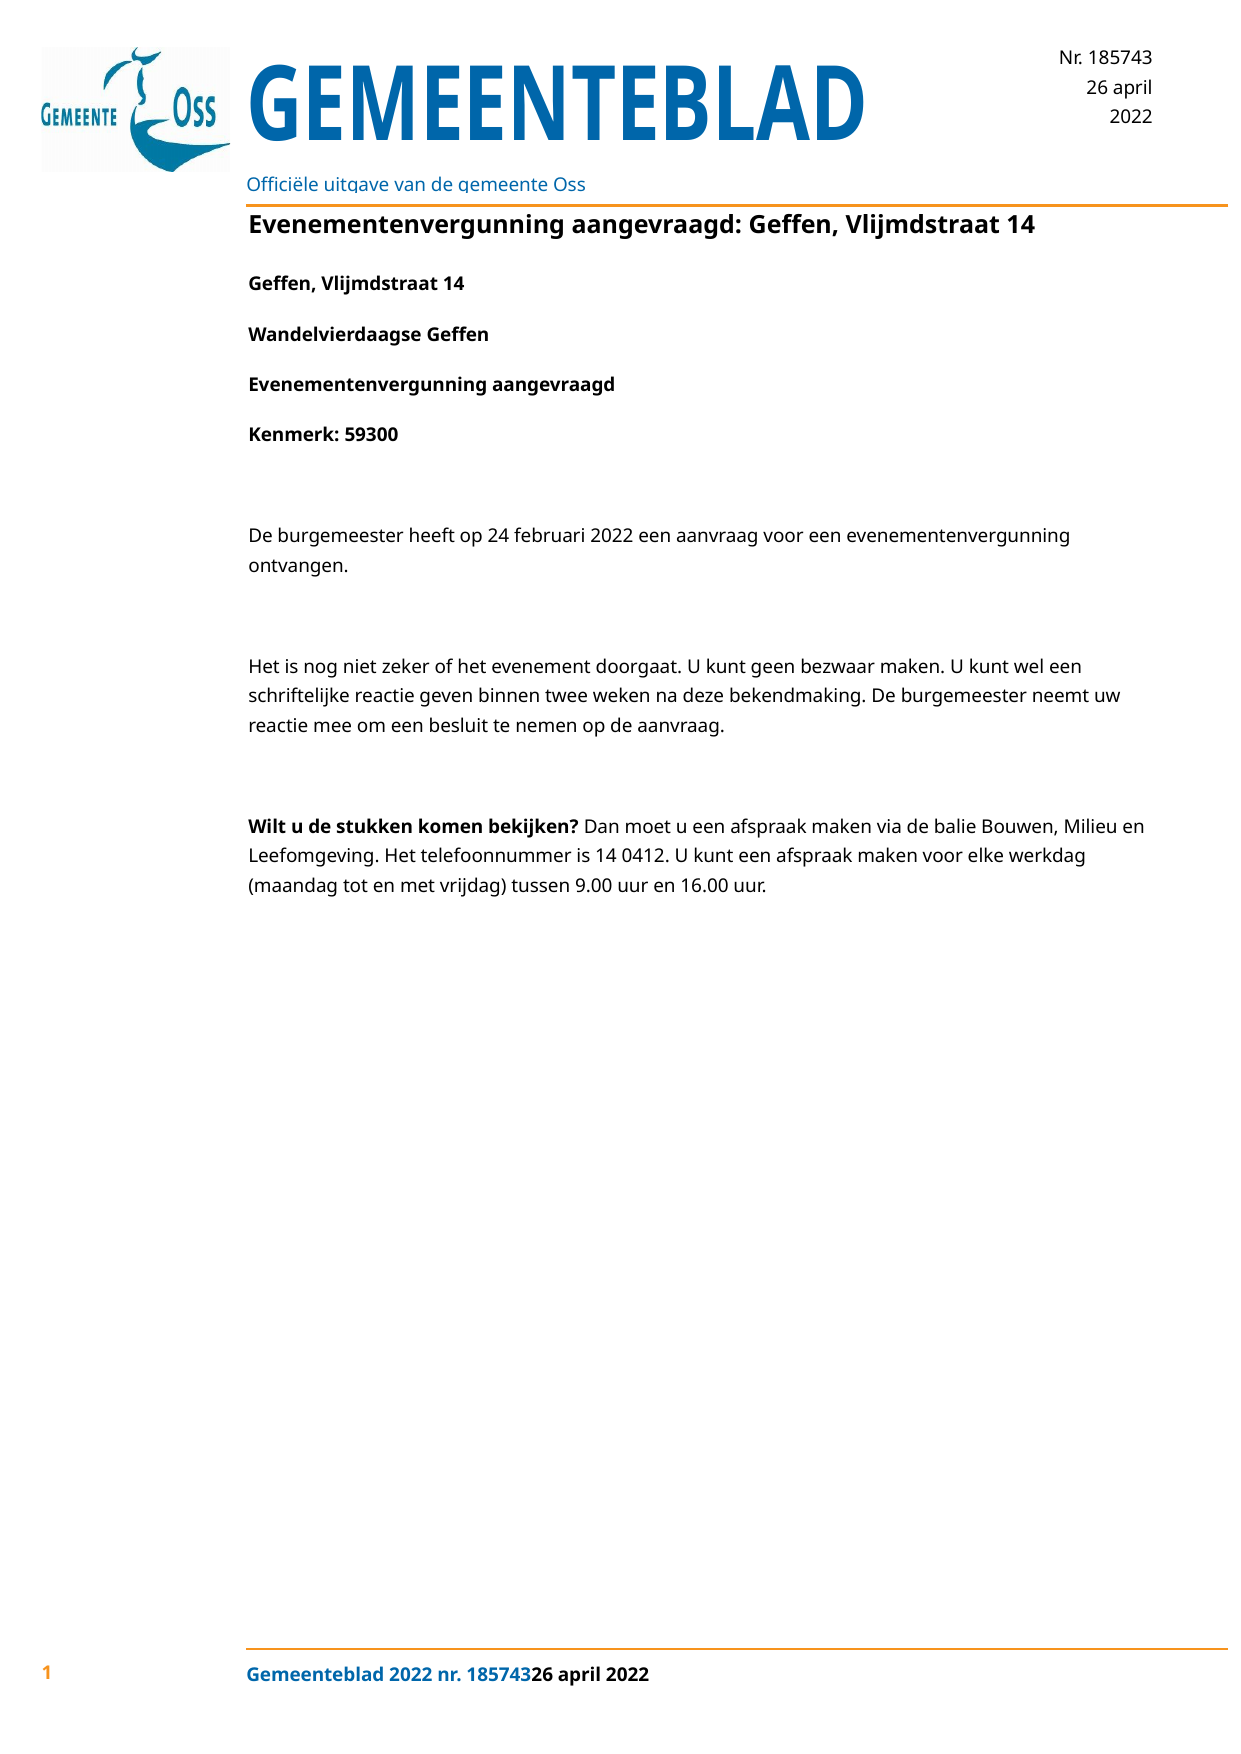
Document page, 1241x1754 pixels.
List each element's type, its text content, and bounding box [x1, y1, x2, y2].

text De burgemeester heeft op 24 februari 2022 een aanvraag voor een evenementenvergunning ontvangen. [248, 522, 1152, 578]
text Evenementenvergunning aangevraagd [248, 371, 1152, 397]
picture [41, 47, 231, 172]
text Kenmerk: 59300 [248, 422, 1152, 447]
text Evenementenvergunning aangevraagd: Geffen, Vlijmdstraat 14 [248, 207, 1152, 241]
text Wandelvierdaagse Geffen [248, 321, 1152, 346]
text Wilt u de stukken komen bekijken? Dan moet u een afspraak maken via de balie Bouwen, Milieu en Leefomgeving. Het telefoonnummer is 14 0412. U kunt een afspraak maken voor elke werkdag (maandag tot en met vrijdag) tussen 9.00 uur en 16.00 uur. [248, 813, 1152, 898]
text Het is nog niet zeker of het evenement doorgaat. U kunt geen bezwaar maken. U kunt wel een schriftelijke reactie geven binnen twee weken na deze bekendmaking. De burgemeester neemt uw reactie mee om een besluit te nemen op de aanvraag. [248, 653, 1152, 738]
text Geffen, Vlijmdstraat 14 [248, 270, 1152, 296]
